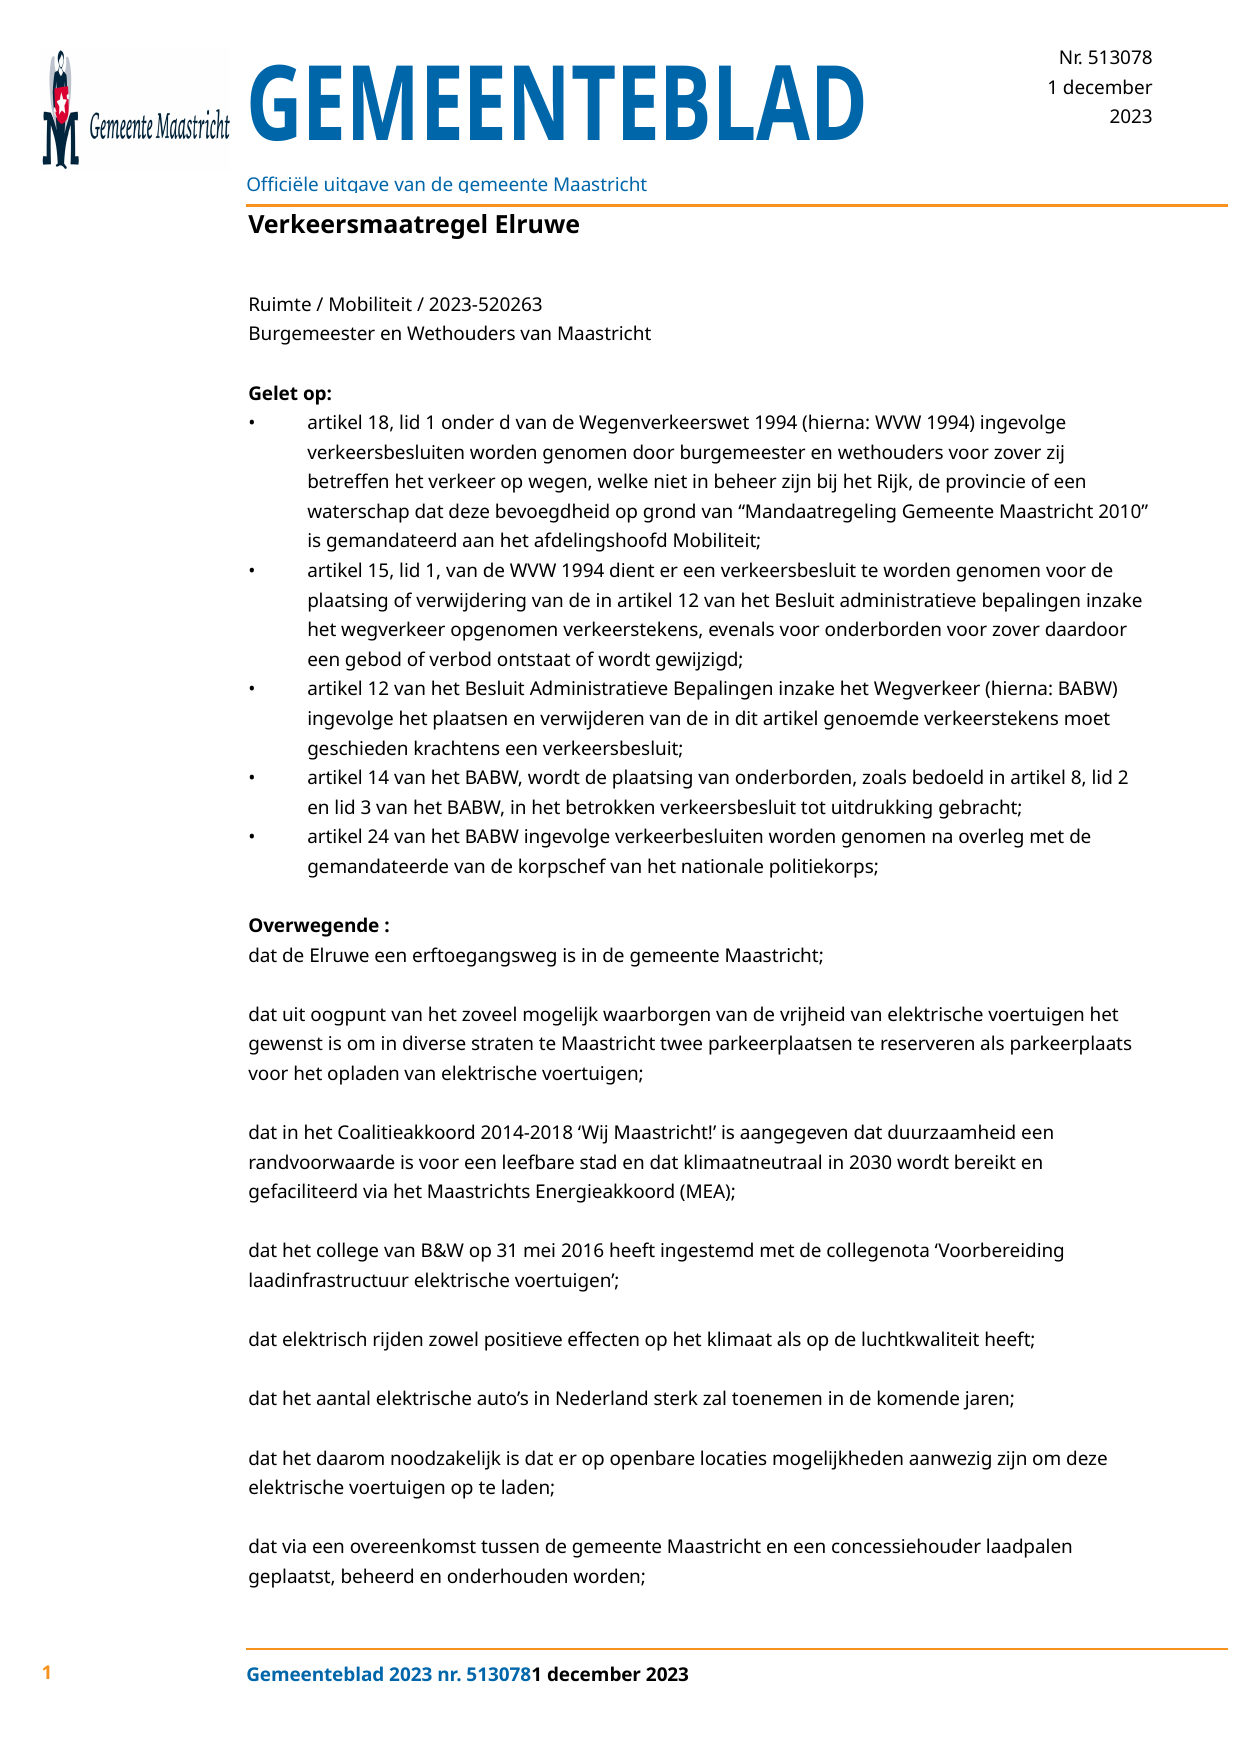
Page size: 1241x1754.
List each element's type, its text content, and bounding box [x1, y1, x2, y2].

text Gelet op: [248, 380, 1152, 406]
text dat via een overeenkomst tussen de gemeente Maastricht en een concessiehouder laadpalen geplaatst, beheerd en onderhouden worden; [248, 1533, 1152, 1589]
text dat het aantal elektrische auto’s in Nederland sterk zal toenemen in de komende jaren; [248, 1386, 1152, 1411]
picture [41, 47, 231, 172]
list artikel 18, lid 1 onder d van de Wegenverkeerswet 1994 (hierna: WVW 1994) ingevolge verkeersbesluiten worden genomen door burgemeester en wethouders voor zover zij betreffen het verkeer op wegen, welke niet in beheer zijn bij het Rijk, de provincie of een waterschap dat deze bevoegdheid op grond van “Mandaatregeling Gemeente Maastricht 2010” is gemandateerd aan het afdelingshoofd Mobiliteit; [248, 409, 1152, 553]
list artikel 12 van het Besluit Administratieve Bepalingen inzake het Wegverkeer (hierna: BABW) ingevolge het plaatsen en verwijderen van de in dit artikel genoemde verkeerstekens moet geschieden krachtens een verkeersbesluit; [248, 676, 1152, 761]
text Verkeersmaatregel Elruwe [248, 207, 1152, 241]
text Ruimte / Mobiliteit / 2023-520263 [248, 291, 1152, 317]
text dat de Elruwe een erftoegangsweg is in de gemeente Maastricht; [248, 942, 1152, 968]
text dat het daarom noodzakelijk is dat er op openbare locaties mogelijkheden aanwezig zijn om deze elektrische voertuigen op te laden; [248, 1445, 1152, 1500]
text dat in het Coalitieakkoord 2014-2018 ‘Wij Maastricht!’ is aangegeven dat duurzaamheid een randvoorwaarde is voor een leefbare stad en dat klimaatneutraal in 2030 wordt bereikt en gefaciliteerd via het Maastrichts Energieakkoord (MEA); [248, 1119, 1152, 1204]
text dat het college van B&W op 31 mei 2016 heeft ingestemd met de collegenota ‘Voorbereiding laadinfrastructuur elektrische voertuigen’; [248, 1238, 1152, 1293]
list artikel 14 van het BABW, wordt de plaatsing van onderborden, zoals bedoeld in artikel 8, lid 2 en lid 3 van het BABW, in het betrokken verkeersbesluit tot uitdrukking gebracht; [248, 764, 1152, 820]
text Overwegende : [248, 912, 1152, 938]
text Burgemeester en Wethouders van Maastricht [248, 321, 1152, 346]
list artikel 15, lid 1, van de WVW 1994 dient er een verkeersbesluit te worden genomen voor de plaatsing of verwijdering van de in artikel 12 van het Besluit administratieve bepalingen inzake het wegverkeer opgenomen verkeerstekens, evenals voor onderborden voor zover daardoor een gebod of verbod ontstaat of wordt gewijzigd; [248, 557, 1152, 672]
text dat elektrisch rijden zowel positieve effecten op het klimaat als op de luchtkwaliteit heeft; [248, 1326, 1152, 1352]
text dat uit oogpunt van het zoveel mogelijk waarborgen van de vrijheid van elektrische voertuigen het gewenst is om in diverse straten te Maastricht twee parkeerplaatsen te reserveren als parkeerplaats voor het opladen van elektrische voertuigen; [248, 1001, 1152, 1086]
list artikel 24 van het BABW ingevolge verkeerbesluiten worden genomen na overleg met de gemandateerde van de korpschef van het nationale politiekorps; [248, 823, 1152, 879]
